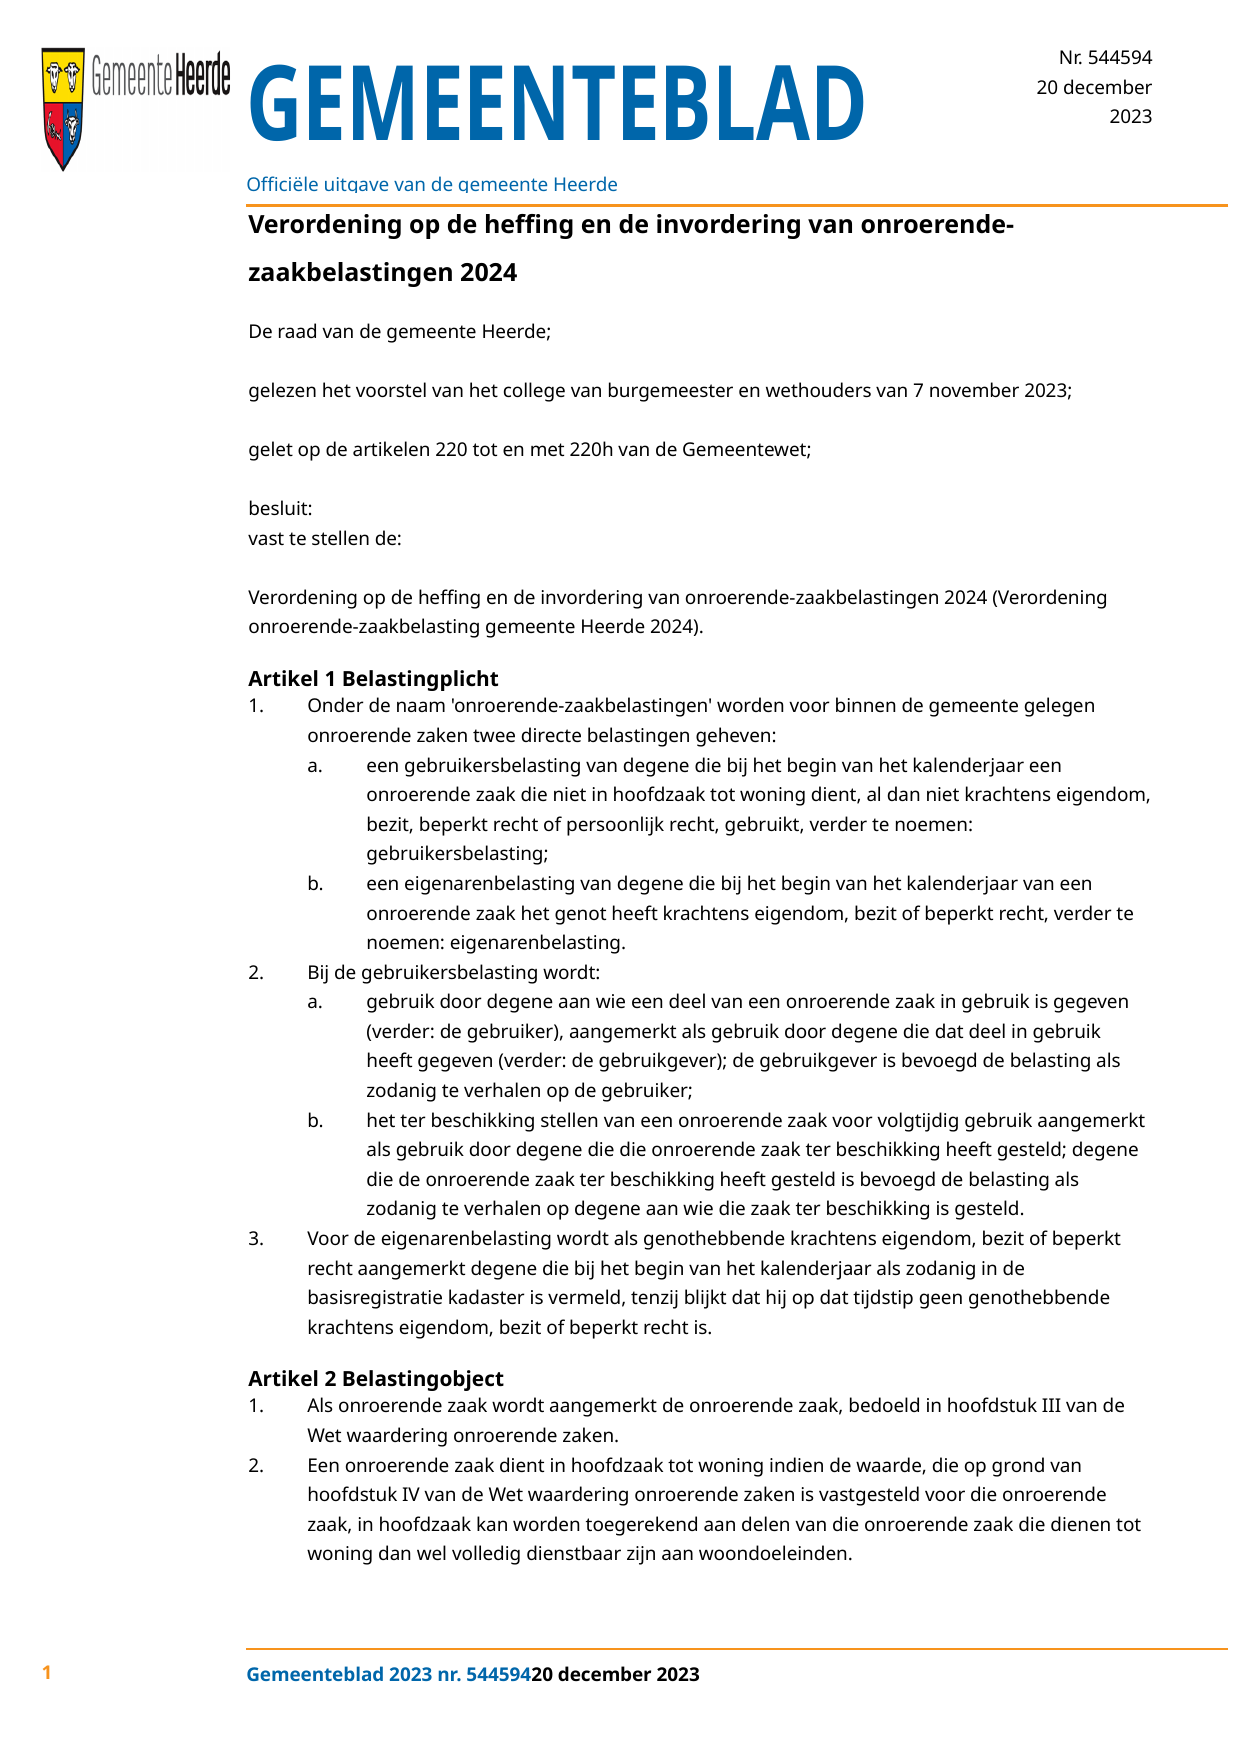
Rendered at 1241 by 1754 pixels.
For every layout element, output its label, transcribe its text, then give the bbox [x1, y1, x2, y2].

list een gebruikersbelasting van degene die bij het begin van het kalenderjaar een onroerende zaak die niet in hoofdzaak tot woning dient, al dan niet krachtens eigendom, bezit, beperkt recht of persoonlijk recht, gebruikt, verder te noemen: gebruikersbelasting; [307, 752, 1152, 866]
text Artikel 2 Belastingobject [248, 1364, 1152, 1393]
list Als onroerende zaak wordt aangemerkt de onroerende zaak, bedoeld in hoofdstuk III van de Wet waardering onroerende zaken. [248, 1393, 1152, 1448]
text gelet op de artikelen 220 tot en met 220h van de Gemeentewet; [248, 436, 1152, 462]
text Verordening op de heffing en de invordering van onroerende-zaakbelastingen 2024 (Verordening onroerende-zaakbelasting gemeente Heerde 2024). [248, 584, 1152, 639]
text vast te stellen de: [248, 525, 1152, 551]
list Onder de naam 'onroerende-zaakbelastingen' worden voor binnen de gemeente gelegen onroerende zaken twee directe belastingen geheven: [248, 693, 1152, 748]
list Bij de gebruikersbelasting wordt: [248, 959, 1152, 984]
text besluit: [248, 495, 1152, 521]
text De raad van de gemeente Heerde; [248, 318, 1152, 344]
list het ter beschikking stellen van een onroerende zaak voor volgtijdig gebruik aangemerkt als gebruik door degene die die onroerende zaak ter beschikking heeft gesteld; degene die de onroerende zaak ter beschikking heeft gesteld is bevoegd de belasting als zodanig te verhalen op degene aan wie die zaak ter beschikking is gesteld. [307, 1107, 1152, 1221]
list een eigenarenbelasting van degene die bij het begin van het kalenderjaar van een onroerende zaak het genot heeft krachtens eigendom, bezit of beperkt recht, verder te noemen: eigenarenbelasting. [307, 870, 1152, 955]
list Een onroerende zaak dient in hoofdzaak tot woning indien de waarde, die op grond van hoofdstuk IV van de Wet waardering onroerende zaken is vastgesteld voor die onroerende zaak, in hoofdzaak kan worden toegerekend aan delen van die onroerende zaak die dienen tot woning dan wel volledig dienstbaar zijn aan woondoeleinden. [248, 1452, 1152, 1566]
text Verordening op de heffing en de invordering van onroerende-zaakbelastingen 2024 [248, 207, 1152, 288]
list gebruik door degene aan wie een deel van een onroerende zaak in gebruik is gegeven (verder: de gebruiker), aangemerkt als gebruik door degene die dat deel in gebruik heeft gegeven (verder: de gebruikgever); de gebruikgever is bevoegd de belasting als zodanig te verhalen op de gebruiker; [307, 988, 1152, 1103]
text gelezen het voorstel van het college van burgemeester en wethouders van 7 november 2023; [248, 377, 1152, 403]
list Voor de eigenarenbelasting wordt als genothebbende krachtens eigendom, bezit of beperkt recht aangemerkt degene die bij het begin van het kalenderjaar als zodanig in de basisregistratie kadaster is vermeld, tenzij blijkt dat hij op dat tijdstip geen genothebbende krachtens eigendom, bezit of beperkt recht is. [248, 1225, 1152, 1339]
picture [41, 47, 231, 172]
text Artikel 1 Belastingplicht [248, 664, 1152, 693]
